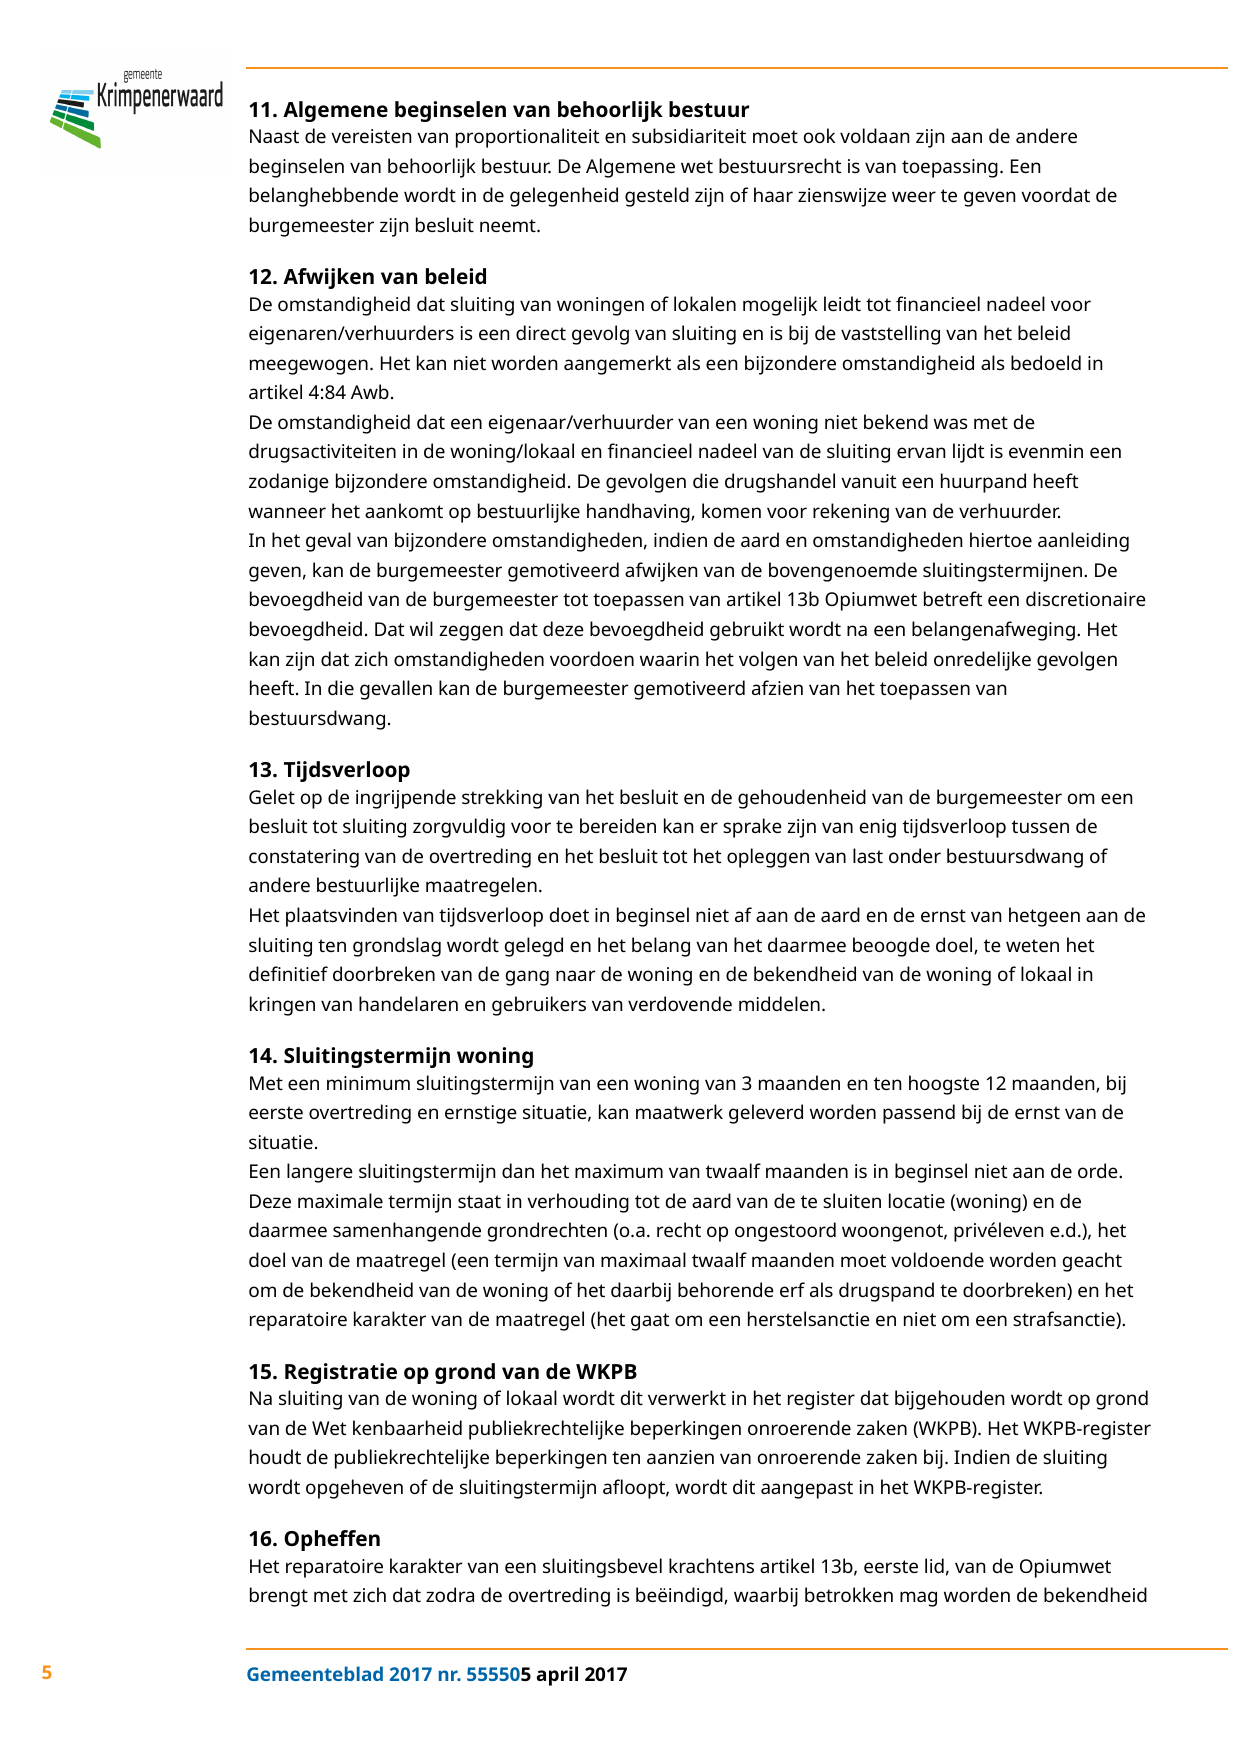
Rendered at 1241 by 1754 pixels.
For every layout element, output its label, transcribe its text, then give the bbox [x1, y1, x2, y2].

text Het reparatoire karakter van een sluitingsbevel krachtens artikel 13b, eerste lid, van de Opiumwet brengt met zich dat zodra de overtreding is beëindigd, waarbij betrokken mag worden de bekendheid [248, 1553, 1152, 1608]
text De omstandigheid dat sluiting van woningen of lokalen mogelijk leidt tot financieel nadeel voor eigenaren/verhuurders is een direct gevolg van sluiting en is bij de vaststelling van het beleid meegewogen. Het kan niet worden aangemerkt als een bijzondere omstandigheid als bedoeld in artikel 4:84 Awb. [248, 291, 1152, 405]
text Een langere sluitingstermijn dan het maximum van twaalf maanden is in beginsel niet aan de orde. Deze maximale termijn staat in verhouding tot de aard van de te sluiten locatie (woning) en de daarmee samenhangende grondrechten (o.a. recht op ongestoord woongenot, privéleven e.d.), het doel van de maatregel (een termijn van maximaal twaalf maanden moet voldoende worden geacht om de bekendheid van de woning of het daarbij behorende erf als drugspand te doorbreken) en het reparatoire karakter van de maatregel (het gaat om een herstelsanctie en niet om een strafsanctie). [248, 1158, 1152, 1332]
text In het geval van bijzondere omstandigheden, indien de aard en omstandigheden hiertoe aanleiding geven, kan de burgemeester gemotiveerd afwijken van de bovengenoemde sluitingstermijnen. De bevoegdheid van de burgemeester tot toepassen van artikel 13b Opiumwet betreft een discretionaire bevoegdheid. Dat wil zeggen dat deze bevoegdheid gebruikt wordt na een belangenafweging. Het kan zijn dat zich omstandigheden voordoen waarin het volgen van het beleid onredelijke gevolgen heeft. In die gevallen kan de burgemeester gemotiveerd afzien van het toepassen van bestuursdwang. [248, 527, 1152, 731]
text De omstandigheid dat een eigenaar/verhuurder van een woning niet bekend was met de drugsactiviteiten in de woning/lokaal en financieel nadeel van de sluiting ervan lijdt is evenmin een zodanige bijzondere omstandigheid. De gevolgen die drugshandel vanuit een huurpand heeft wanneer het aankomt op bestuurlijke handhaving, komen voor rekening van de verhuurder. [248, 409, 1152, 524]
text Met een minimum sluitingstermijn van een woning van 3 maanden en ten hoogste 12 maanden, bij eerste overtreding en ernstige situatie, kan maatwerk geleverd worden passend bij de ernst van de situatie. [248, 1070, 1152, 1155]
text Het plaatsvinden van tijdsverloop doet in beginsel niet af aan de aard en de ernst van hetgeen aan de sluiting ten grondslag wordt gelegd en het belang van het daarmee beoogde doel, te weten het definitief doorbreken van de gang naar de woning en de bekendheid van de woning of lokaal in kringen van handelaren en gebruikers van verdovende middelen. [248, 902, 1152, 1017]
text Na sluiting van de woning of lokaal wordt dit verwerkt in het register dat bijgehouden wordt op grond van de Wet kenbaarheid publiekrechtelijke beperkingen onroerende zaken (WKPB). Het WKPB-register houdt de publiekrechtelijke beperkingen ten aanzien van onroerende zaken bij. Indien de sluiting wordt opgeheven of de sluitingstermijn afloopt, wordt dit aangepast in het WKPB-register. [248, 1385, 1152, 1500]
text Naast de vereisten van proportionaliteit en subsidiariteit moet ook voldaan zijn aan de andere beginselen van behoorlijk bestuur. De Algemene wet bestuursrecht is van toepassing. Een belanghebbende wordt in de gelegenheid gesteld zijn of haar zienswijze weer te geven voordat de burgemeester zijn besluit neemt. [248, 123, 1152, 238]
text 12. Afwijken van beleid [248, 262, 1152, 291]
text 15. Registratie op grond van de WKPB [248, 1357, 1152, 1385]
picture [41, 47, 231, 172]
text 14. Sluitingstermijn woning [248, 1041, 1152, 1070]
text 16. Opheffen [248, 1524, 1152, 1553]
text 11. Algemene beginselen van behoorlijk bestuur [248, 95, 1152, 123]
text Gelet op de ingrijpende strekking van het besluit en de gehoudenheid van de burgemeester om een besluit tot sluiting zorgvuldig voor te bereiden kan er sprake zijn van enig tijdsverloop tussen de constatering van de overtreding en het besluit tot het opleggen van last onder bestuursdwang of andere bestuurlijke maatregelen. [248, 784, 1152, 898]
text 13. Tijdsverloop [248, 755, 1152, 784]
